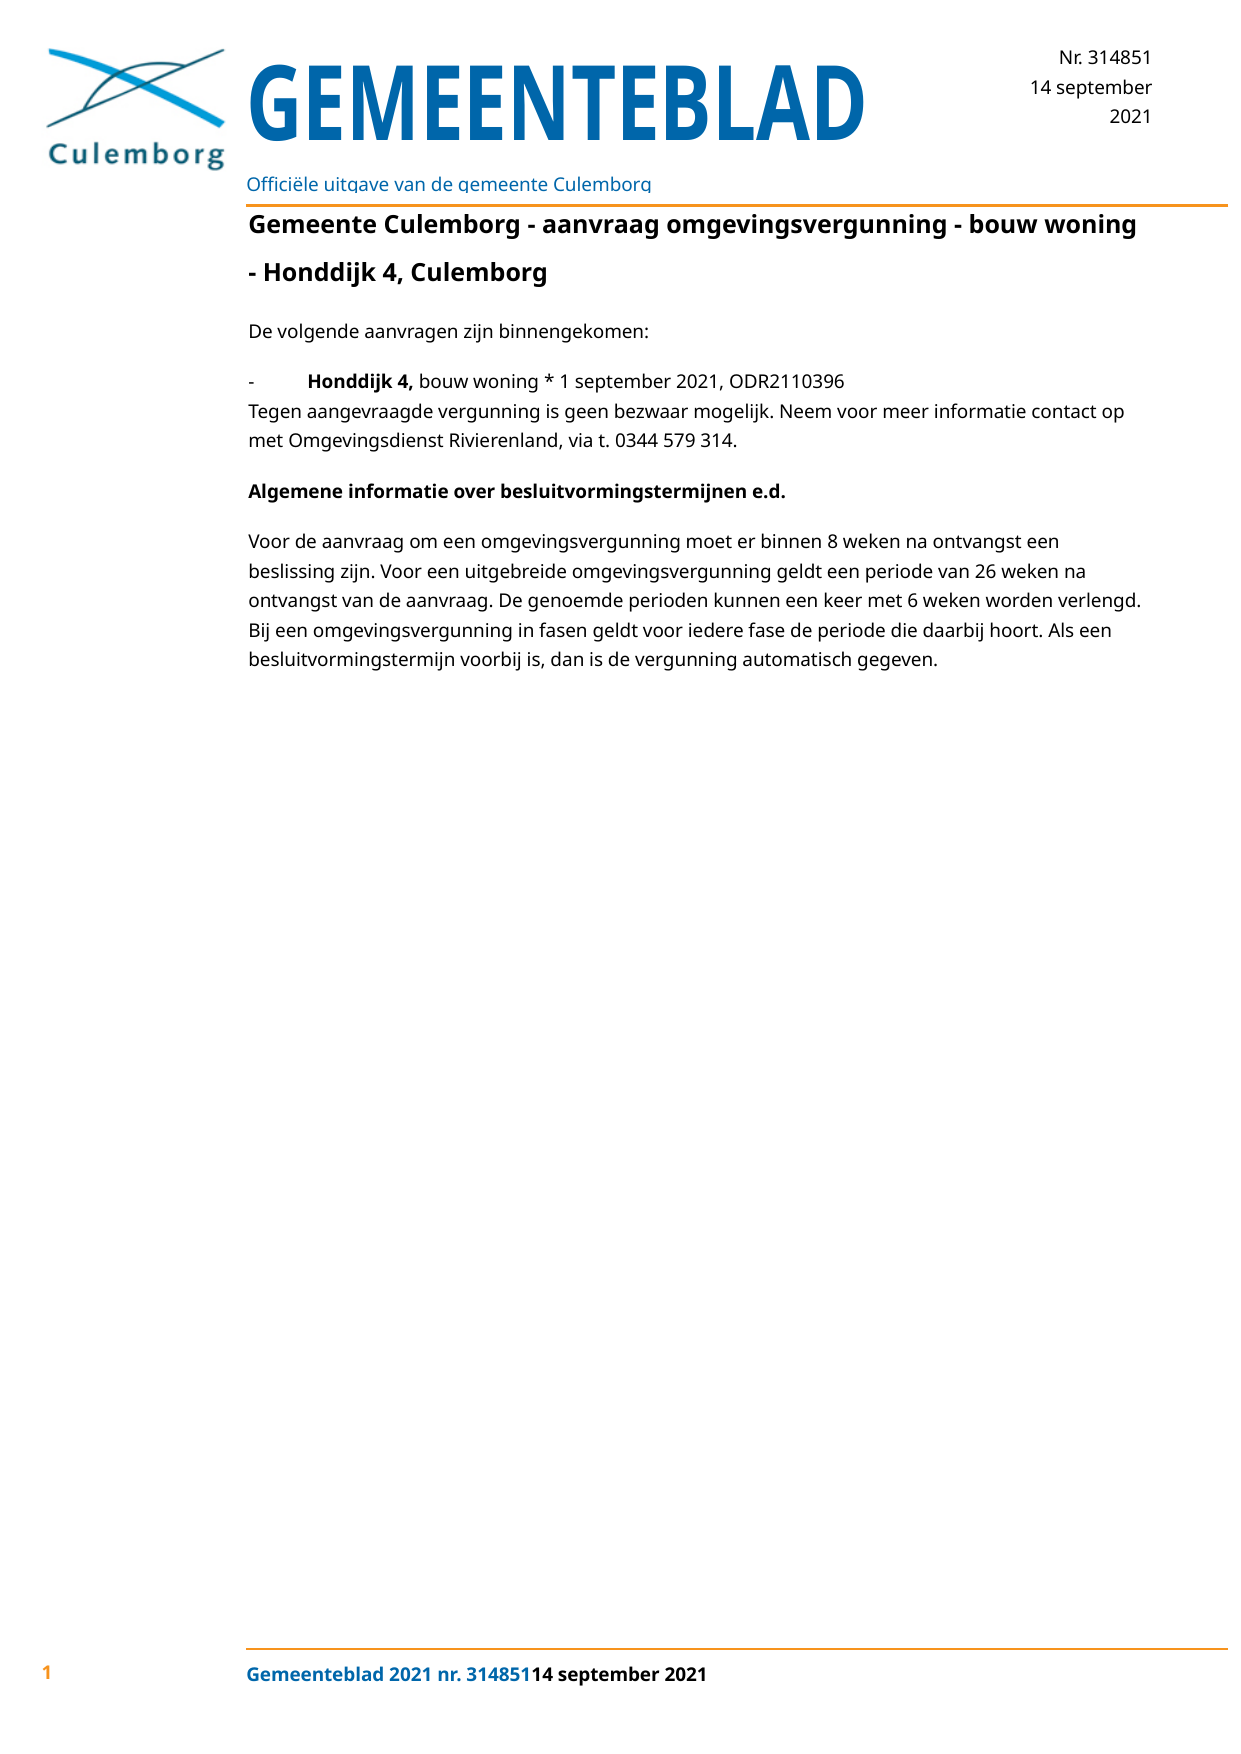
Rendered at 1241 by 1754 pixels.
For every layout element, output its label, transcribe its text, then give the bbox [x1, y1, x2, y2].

text Gemeente Culemborg - aanvraag omgevingsvergunning - bouw woning - Honddijk 4, Culemborg [248, 207, 1152, 288]
list Honddijk 4, bouw woning * 1 september 2021, ODR2110396 [248, 368, 1152, 394]
text Algemene informatie over besluitvormingstermijnen e.d. [248, 478, 1152, 504]
picture [41, 47, 231, 172]
text Tegen aangevraagde vergunning is geen bezwaar mogelijk. Neem voor meer informatie contact op met Omgevingsdienst Rivierenland, via t. 0344 579 314. [248, 398, 1152, 453]
text De volgende aanvragen zijn binnengekomen: [248, 318, 1152, 344]
text Voor de aanvraag om een omgevingsvergunning moet er binnen 8 weken na ontvangst een beslissing zijn. Voor een uitgebreide omgevingsvergunning geldt een periode van 26 weken na ontvangst van de aanvraag. De genoemde perioden kunnen een keer met 6 weken worden verlengd. Bij een omgevingsvergunning in fasen geldt voor iedere fase de periode die daarbij hoort. Als een besluitvormingstermijn voorbij is, dan is de vergunning automatisch gegeven. [248, 528, 1152, 672]
